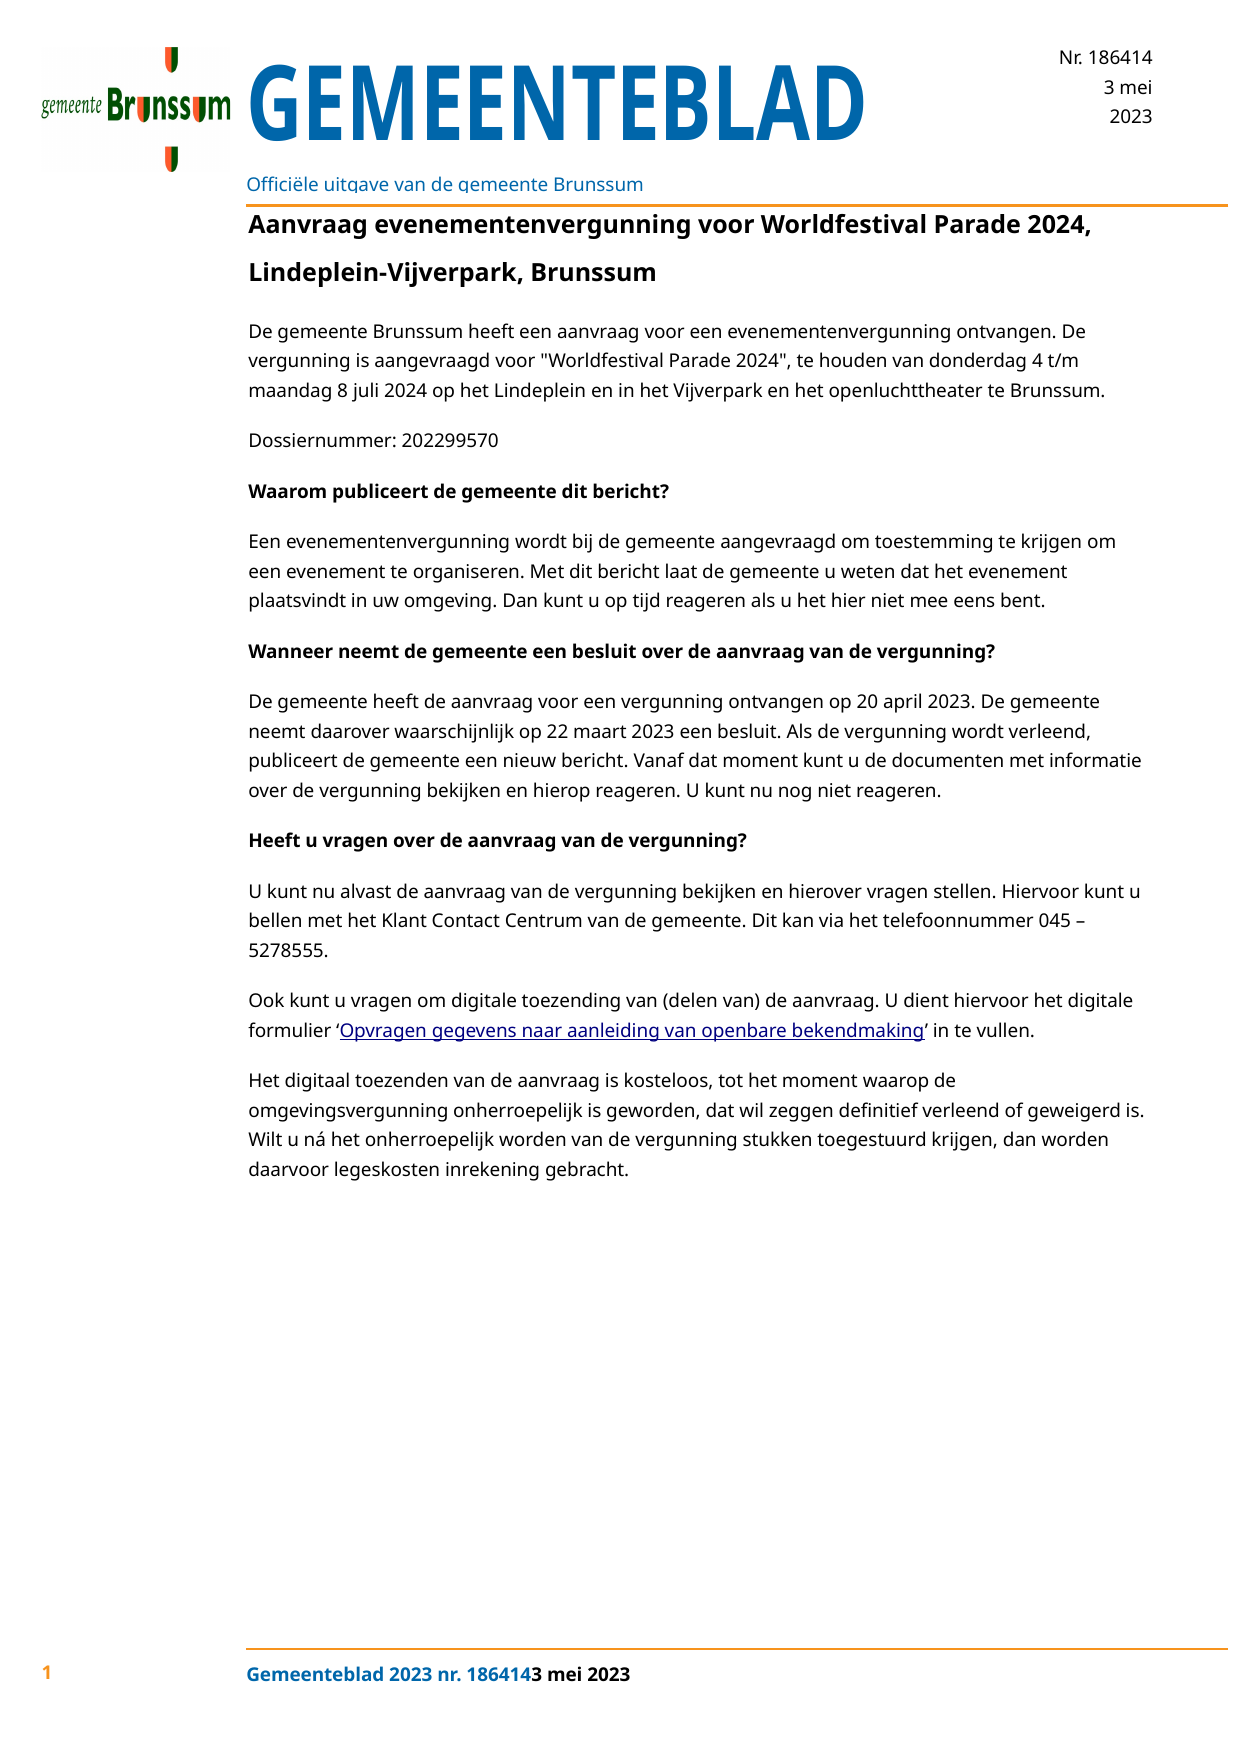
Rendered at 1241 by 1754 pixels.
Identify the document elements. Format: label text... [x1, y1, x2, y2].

text Aanvraag evenementenvergunning voor Worldfestival Parade 2024, Lindeplein-Vijverpark, Brunssum [248, 207, 1152, 288]
picture [41, 47, 231, 172]
text Ook kunt u vragen om digitale toezending van (delen van) de aanvraag. U dient hiervoor het digitale formulier ‘Opvragen gegevens naar aanleiding van openbare bekendmaking’ in te vullen. [248, 987, 1152, 1043]
text Het digitaal toezenden van de aanvraag is kosteloos, tot het moment waarop de omgevingsvergunning onherroepelijk is geworden, dat wil zeggen definitief verleend of geweigerd is. Wilt u ná het onherroepelijk worden van de vergunning stukken toegestuurd krijgen, dan worden daarvoor legeskosten inrekening gebracht. [248, 1067, 1152, 1182]
text Dossiernummer: 202299570 [248, 427, 1152, 453]
text Heeft u vragen over de aanvraag van de vergunning? [248, 827, 1152, 853]
text Wanneer neemt de gemeente een besluit over de aanvraag van de vergunning? [248, 638, 1152, 664]
text Waarom publiceert de gemeente dit bericht? [248, 478, 1152, 504]
text U kunt nu alvast de aanvraag van de vergunning bekijken en hierover vragen stellen. Hiervoor kunt u bellen met het Klant Contact Centrum van de gemeente. Dit kan via het telefoonnummer 045 – 5278555. [248, 878, 1152, 963]
text Een evenementenvergunning wordt bij de gemeente aangevraagd om toestemming te krijgen om een evenement te organiseren. Met dit bericht laat de gemeente u weten dat het evenement plaatsvindt in uw omgeving. Dan kunt u op tijd reageren als u het hier niet mee eens bent. [248, 528, 1152, 613]
text De gemeente heeft de aanvraag voor een vergunning ontvangen op 20 april 2023. De gemeente neemt daarover waarschijnlijk op 22 maart 2023 een besluit. Als de vergunning wordt verleend, publiceert de gemeente een nieuw bericht. Vanaf dat moment kunt u de documenten met informatie over de vergunning bekijken en hierop reageren. U kunt nu nog niet reageren. [248, 688, 1152, 803]
text De gemeente Brunssum heeft een aanvraag voor een evenementenvergunning ontvangen. De vergunning is aangevraagd voor "Worldfestival Parade 2024", te houden van donderdag 4 t/m maandag 8 juli 2024 op het Lindeplein en in het Vijverpark en het openluchttheater te Brunssum. [248, 318, 1152, 403]
